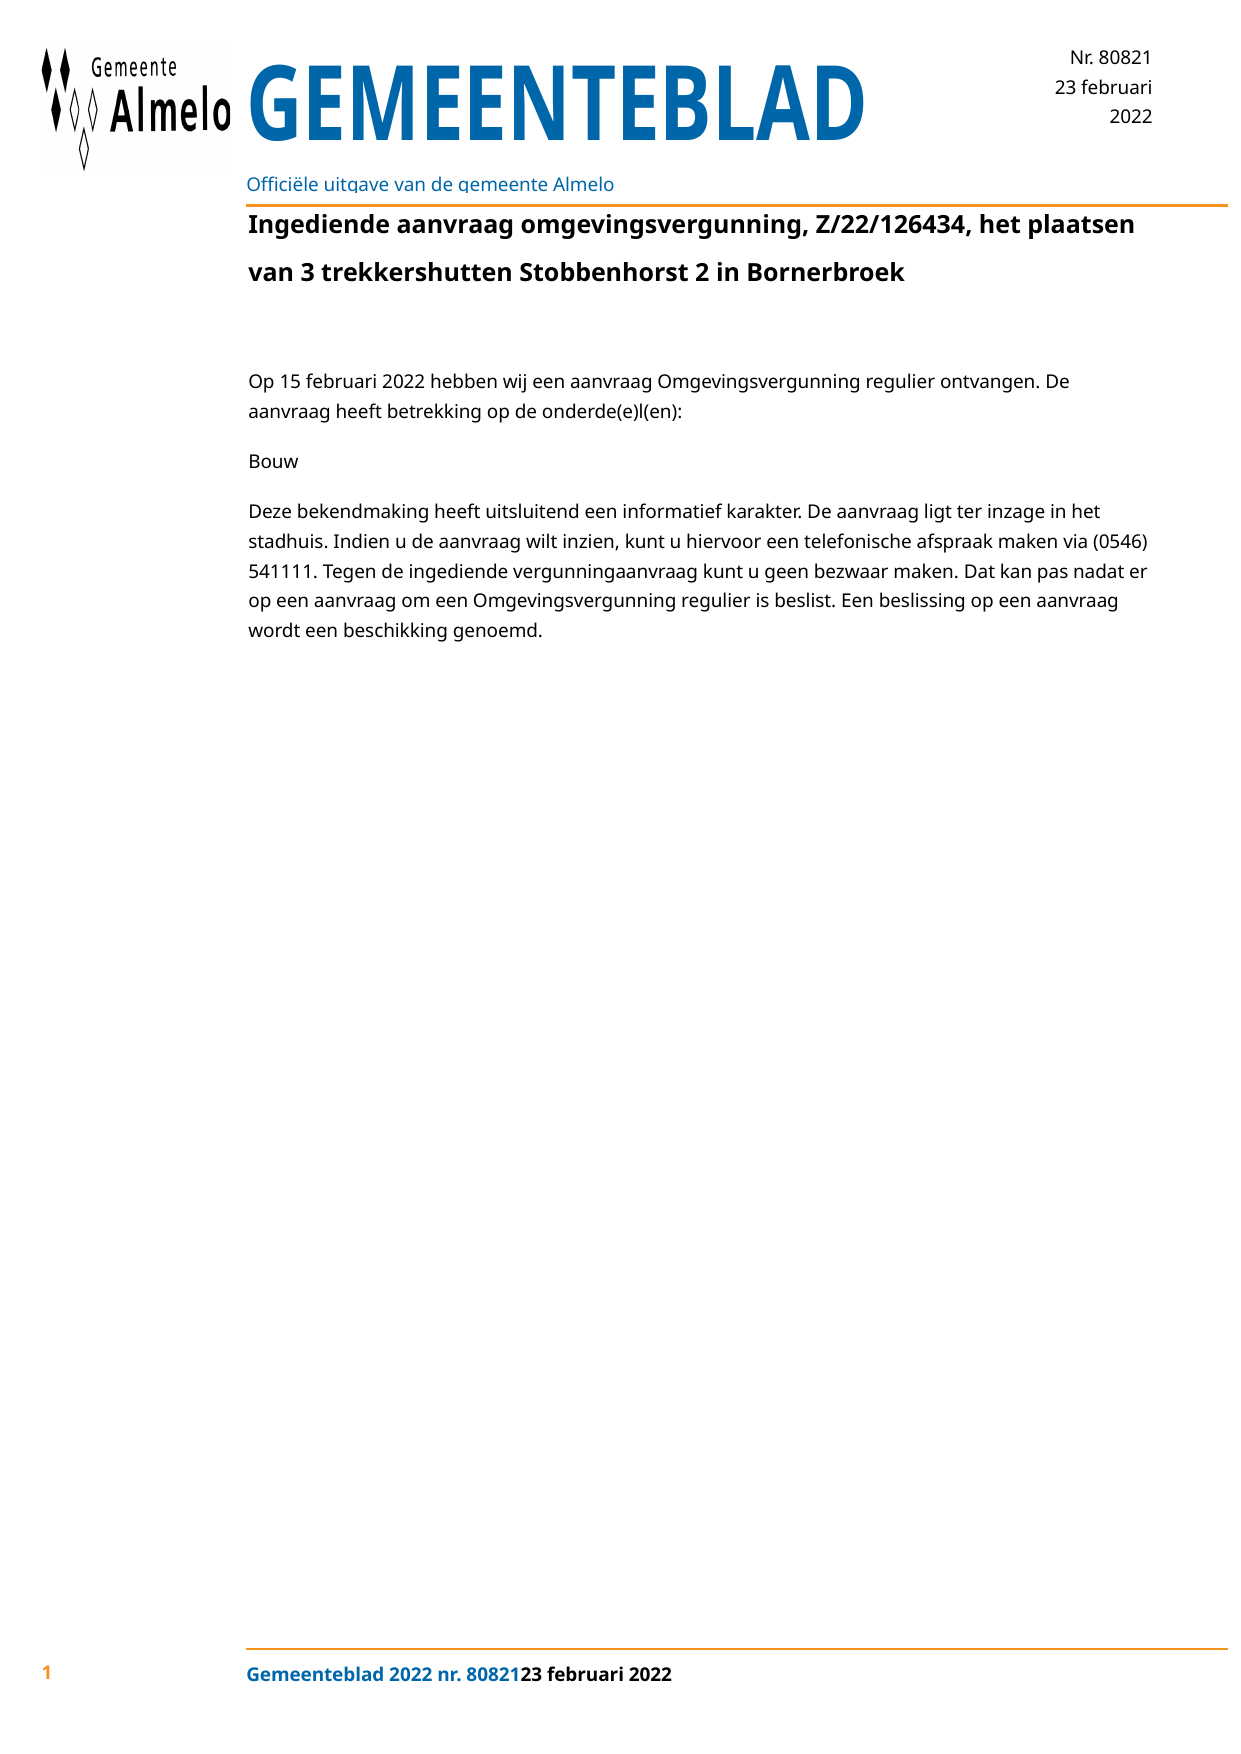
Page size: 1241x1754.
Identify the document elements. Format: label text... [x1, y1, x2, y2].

text Ingediende aanvraag omgevingsvergunning, Z/22/126434, het plaatsen van 3 trekkershutten Stobbenhorst 2 in Bornerbroek [248, 207, 1152, 288]
text Op 15 februari 2022 hebben wij een aanvraag Omgevingsvergunning regulier ontvangen. De aanvraag heeft betrekking op de onderde(e)l(en): [248, 368, 1152, 424]
picture [41, 47, 231, 172]
text Bouw [248, 448, 1152, 474]
text Deze bekendmaking heeft uitsluitend een informatief karakter. De aanvraag ligt ter inzage in het stadhuis. Indien u de aanvraag wilt inzien, kunt u hiervoor een telefonische afspraak maken via (0546) 541111. Tegen de ingediende vergunningaanvraag kunt u geen bezwaar maken. Dat kan pas nadat er op een aanvraag om een Omgevingsvergunning regulier is beslist. Een beslissing op een aanvraag wordt een beschikking genoemd. [248, 499, 1152, 643]
